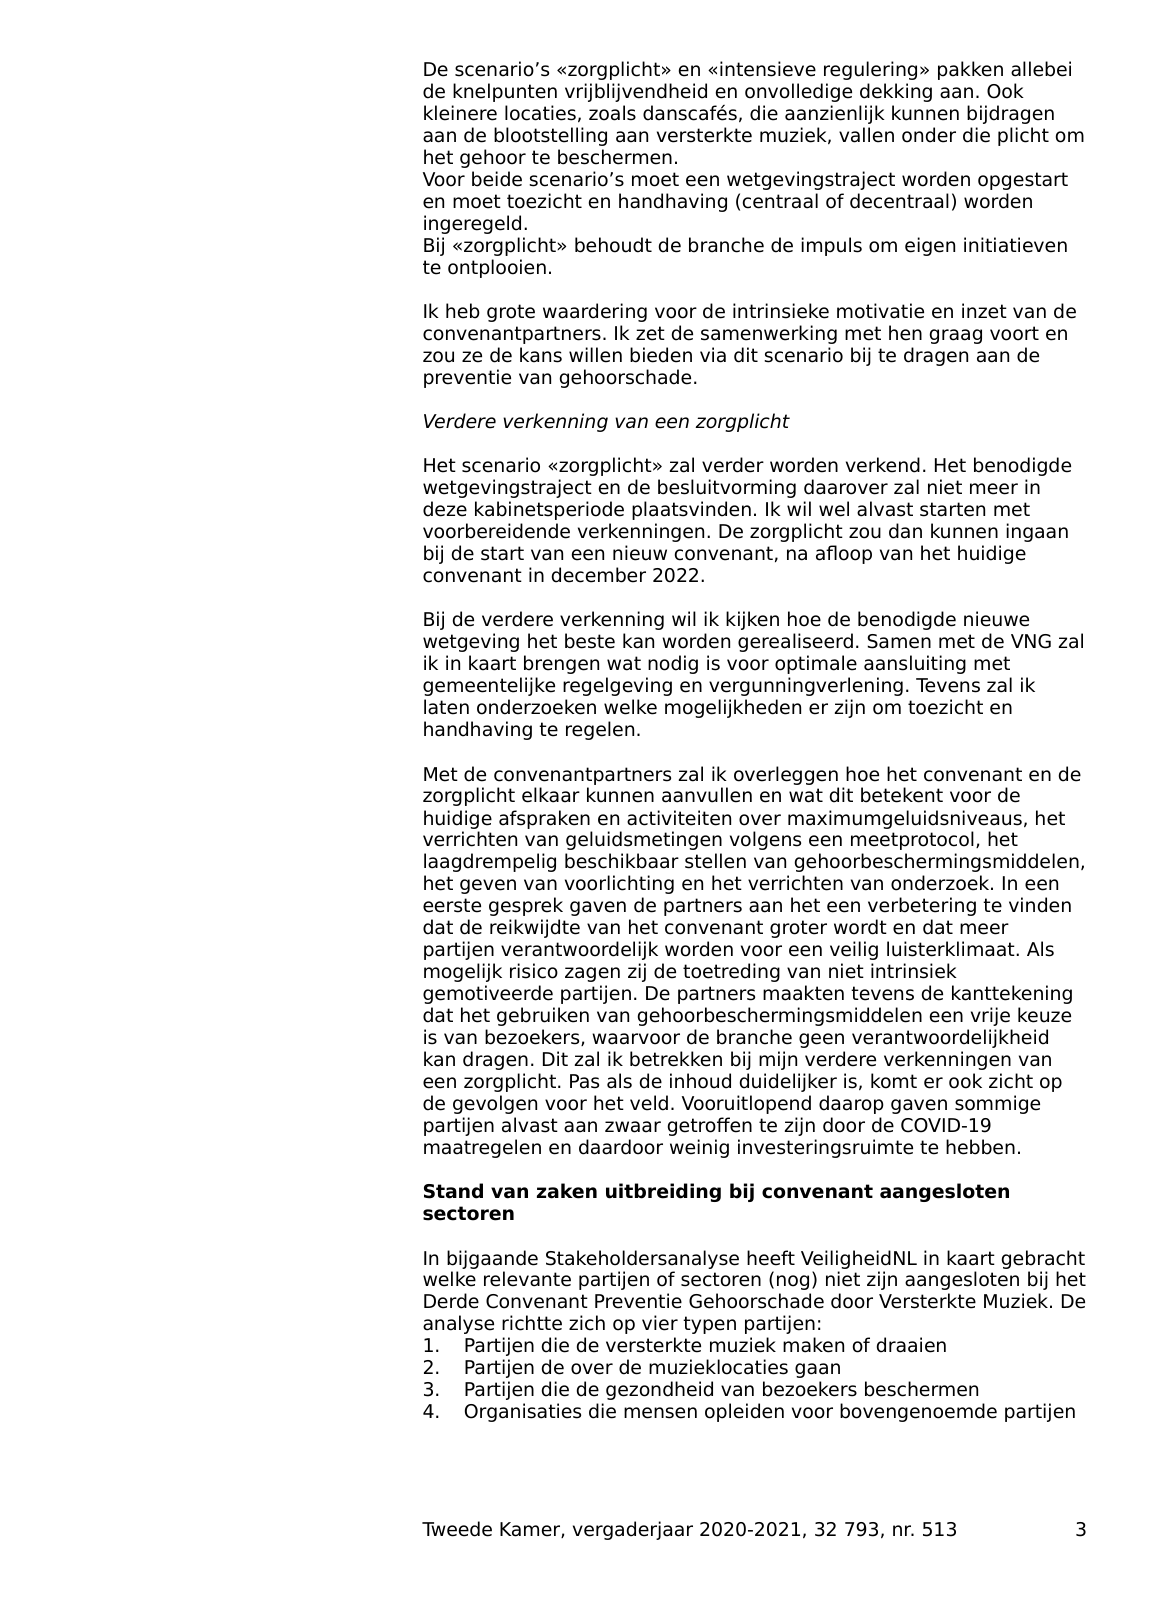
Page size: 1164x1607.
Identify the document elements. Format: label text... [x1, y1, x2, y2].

text 3. Partijen die de gezondheid van bezoekers beschermen [422, 1379, 1087, 1401]
text Bij de verdere verkenning wil ik kijken hoe de benodigde nieuwe wetgeving het beste kan worden gerealiseerd. Samen met de VNG zal ik in kaart brengen wat nodig is voor optimale aansluiting met gemeentelijke regelgeving en vergunningverlening. Tevens zal ik laten onderzoeken welke mogelijkheden er zijn om toezicht en handhaving te regelen. [422, 609, 1087, 741]
subtitle Verdere verkenning van een zorgplicht [422, 411, 1087, 433]
subtitle Stand van zaken uitbreiding bij convenant aangesloten sectoren [422, 1181, 1087, 1225]
text Bij «zorgplicht» behoudt de branche de impuls om eigen initiatieven te ontplooien. [422, 235, 1087, 279]
text Het scenario «zorgplicht» zal verder worden verkend. Het benodigde wetgevingstraject en de besluitvorming daarover zal niet meer in deze kabinetsperiode plaatsvinden. Ik wil wel alvast starten met voorbereidende verkenningen. De zorgplicht zou dan kunnen ingaan bij de start van een nieuw convenant, na afloop van het huidige convenant in december 2022. [422, 455, 1087, 587]
text 4. Organisaties die mensen opleiden voor bovengenoemde partijen [422, 1401, 1087, 1423]
text Ik heb grote waardering voor de intrinsieke motivatie en inzet van de convenantpartners. Ik zet de samenwerking met hen graag voort en zou ze de kans willen bieden via dit scenario bij te dragen aan de preventie van gehoorschade. [422, 301, 1087, 389]
text In bijgaande Stakeholdersanalyse heeft VeiligheidNL in kaart gebracht welke relevante partijen of sectoren (nog) niet zijn aangesloten bij het Derde Convenant Preventie Gehoorschade door Versterkte Muziek. De analyse richtte zich op vier typen partijen: [422, 1247, 1087, 1335]
text 2. Partijen de over de muzieklocaties gaan [422, 1357, 1087, 1379]
text Voor beide scenario’s moet een wetgevingstraject worden opgestart en moet toezicht en handhaving (centraal of decentraal) worden ingeregeld. [422, 169, 1087, 235]
text Met de convenantpartners zal ik overleggen hoe het convenant en de zorgplicht elkaar kunnen aanvullen en wat dit betekent voor de huidige afspraken en activiteiten over maximumgeluidsniveaus, het verrichten van geluidsmetingen volgens een meetprotocol, het laagdrempelig beschikbaar stellen van gehoorbeschermingsmiddelen, het geven van voorlichting en het verrichten van onderzoek. In een eerste gesprek gaven de partners aan het een verbetering te vinden dat de reikwijdte van het convenant groter wordt en dat meer partijen verantwoordelijk worden voor een veilig luisterklimaat. Als mogelijk risico zagen zij de toetreding van niet intrinsiek gemotiveerde partijen. De partners maakten tevens de kanttekening dat het gebruiken van gehoorbeschermingsmiddelen een vrije keuze is van bezoekers, waarvoor de branche geen verantwoordelijkheid kan dragen. Dit zal ik betrekken bij mijn verdere verkenningen van een zorgplicht. Pas als de inhoud duidelijker is, komt er ook zicht op de gevolgen voor het veld. Vooruitlopend daarop gaven sommige partijen alvast aan zwaar getroffen te zijn door de COVID-19 maatregelen en daardoor weinig investeringsruimte te hebben. [422, 763, 1087, 1159]
text De scenario’s «zorgplicht» en «intensieve regulering» pakken allebei de knelpunten vrijblijvendheid en onvolledige dekking aan. Ook kleinere locaties, zoals danscafés, die aanzienlijk kunnen bijdragen aan de blootstelling aan versterkte muziek, vallen onder die plicht om het gehoor te beschermen. [422, 59, 1087, 169]
text 1. Partijen die de versterkte muziek maken of draaien [422, 1335, 1087, 1357]
